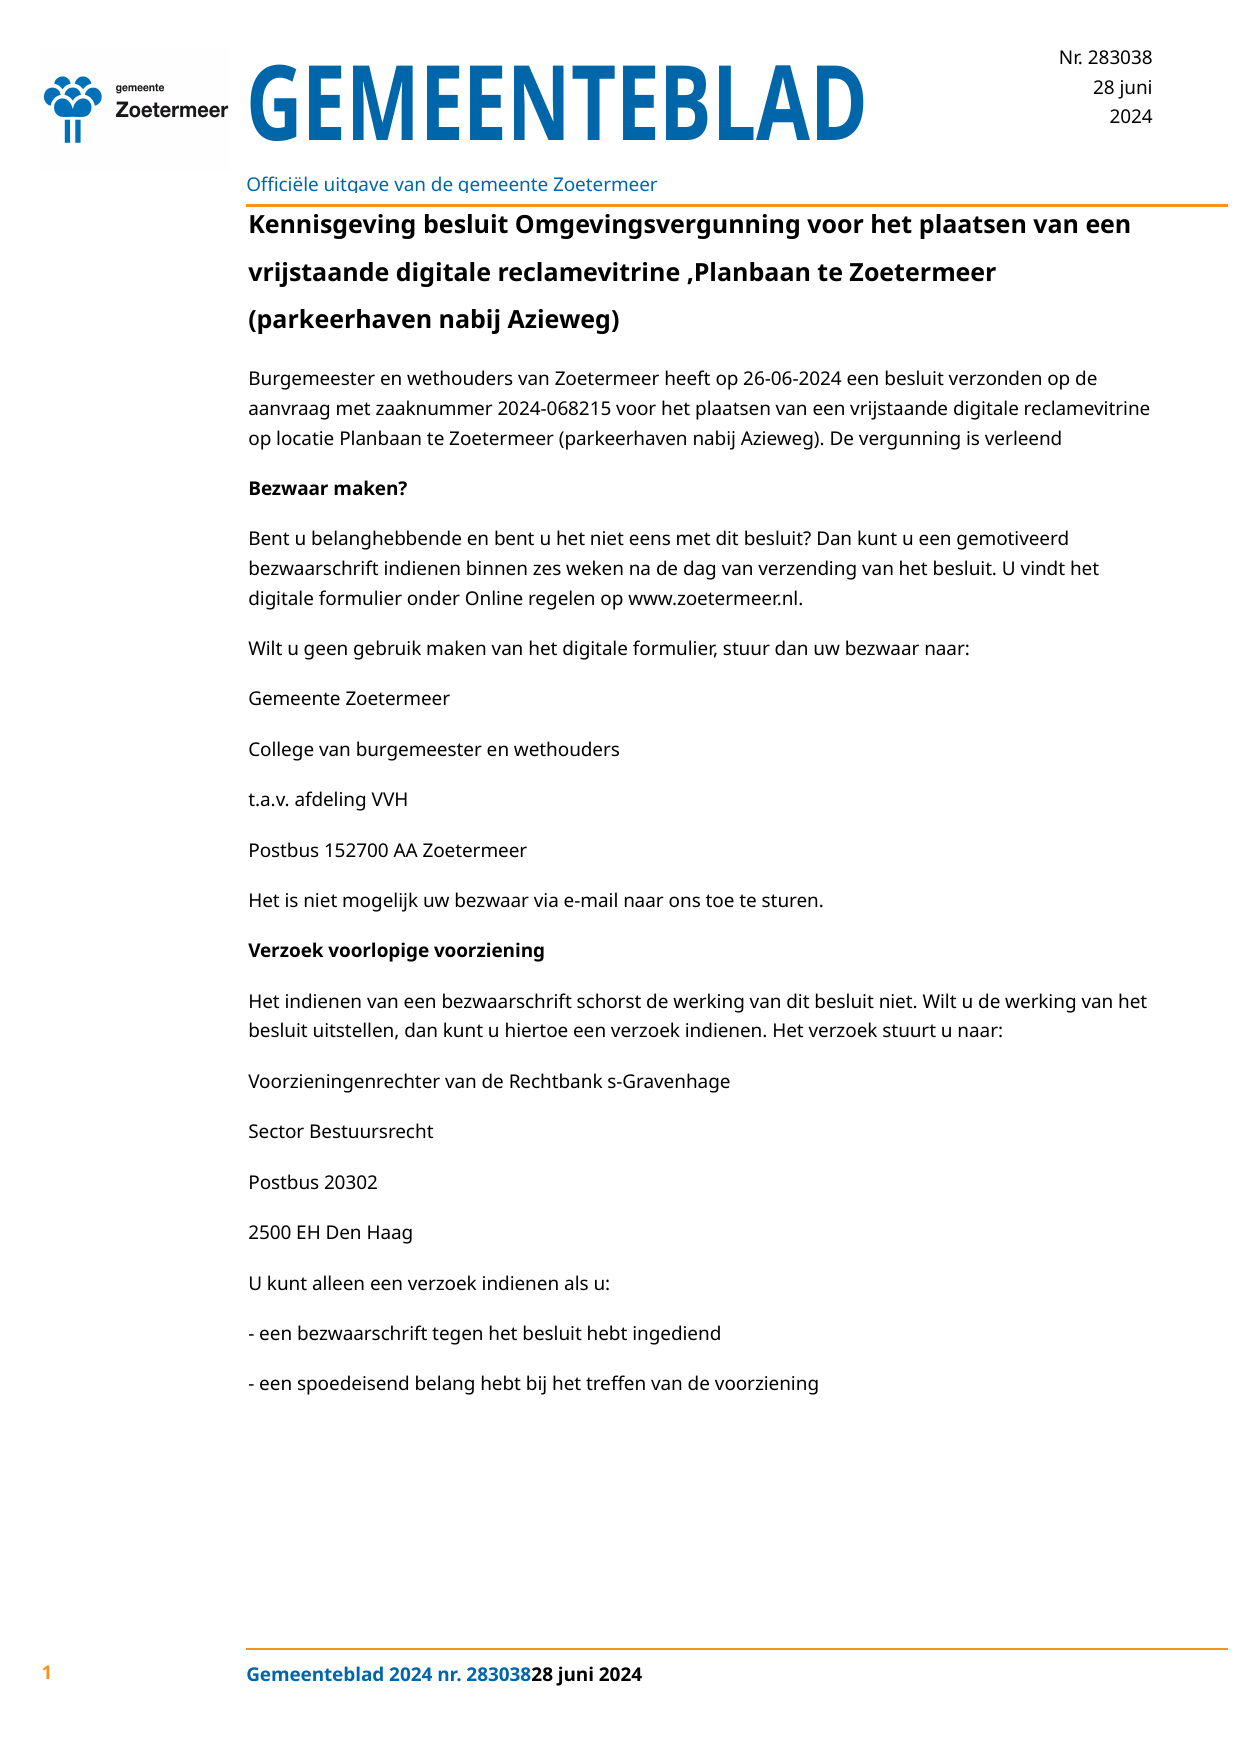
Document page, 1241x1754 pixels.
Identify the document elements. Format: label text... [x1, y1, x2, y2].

text Verzoek voorlopige voorziening [248, 938, 1152, 963]
text Postbus 152700 AA Zoetermeer [248, 837, 1152, 862]
text Voorzieningenrechter van de Rechtbank s-Gravenhage [248, 1068, 1152, 1094]
text Bezwaar maken? [248, 475, 1152, 501]
text U kunt alleen een verzoek indienen als u: [248, 1270, 1152, 1295]
text College van burgemeester en wethouders [248, 736, 1152, 762]
text Sector Bestuursrecht [248, 1118, 1152, 1144]
text Postbus 20302 [248, 1169, 1152, 1194]
text t.a.v. afdeling VVH [248, 786, 1152, 812]
text Bent u belanghebbende en bent u het niet eens met dit besluit? Dan kunt u een gemotiveerd bezwaarschrift indienen binnen zes weken na de dag van verzending van het besluit. U vindt het digitale formulier onder Online regelen op www.zoetermeer.nl. [248, 526, 1152, 610]
text Het is niet mogelijk uw bezwaar via e-mail naar ons toe te sturen. [248, 887, 1152, 913]
text Wilt u geen gebruik maken van het digitale formulier, stuur dan uw bezwaar naar: [248, 635, 1152, 661]
text - een bezwaarschrift tegen het besluit hebt ingediend [248, 1320, 1152, 1346]
text 2500 EH Den Haag [248, 1219, 1152, 1245]
text - een spoedeisend belang hebt bij het treffen van de voorziening [248, 1371, 1152, 1396]
text Kennisgeving besluit Omgevingsvergunning voor het plaatsen van een vrijstaande digitale reclamevitrine ,Planbaan te Zoetermeer (parkeerhaven nabij Azieweg) [248, 207, 1152, 336]
text Burgemeester en wethouders van Zoetermeer heeft op 26-06-2024 een besluit verzonden op de aanvraag met zaaknummer 2024-068215 voor het plaatsen van een vrijstaande digitale reclamevitrine op locatie Planbaan te Zoetermeer (parkeerhaven nabij Azieweg). De vergunning is verleend [248, 366, 1152, 450]
text Gemeente Zoetermeer [248, 686, 1152, 711]
picture [41, 47, 231, 172]
text Het indienen van een bezwaarschrift schorst de werking van dit besluit niet. Wilt u de werking van het besluit uitstellen, dan kunt u hiertoe een verzoek indienen. Het verzoek stuurt u naar: [248, 988, 1152, 1043]
